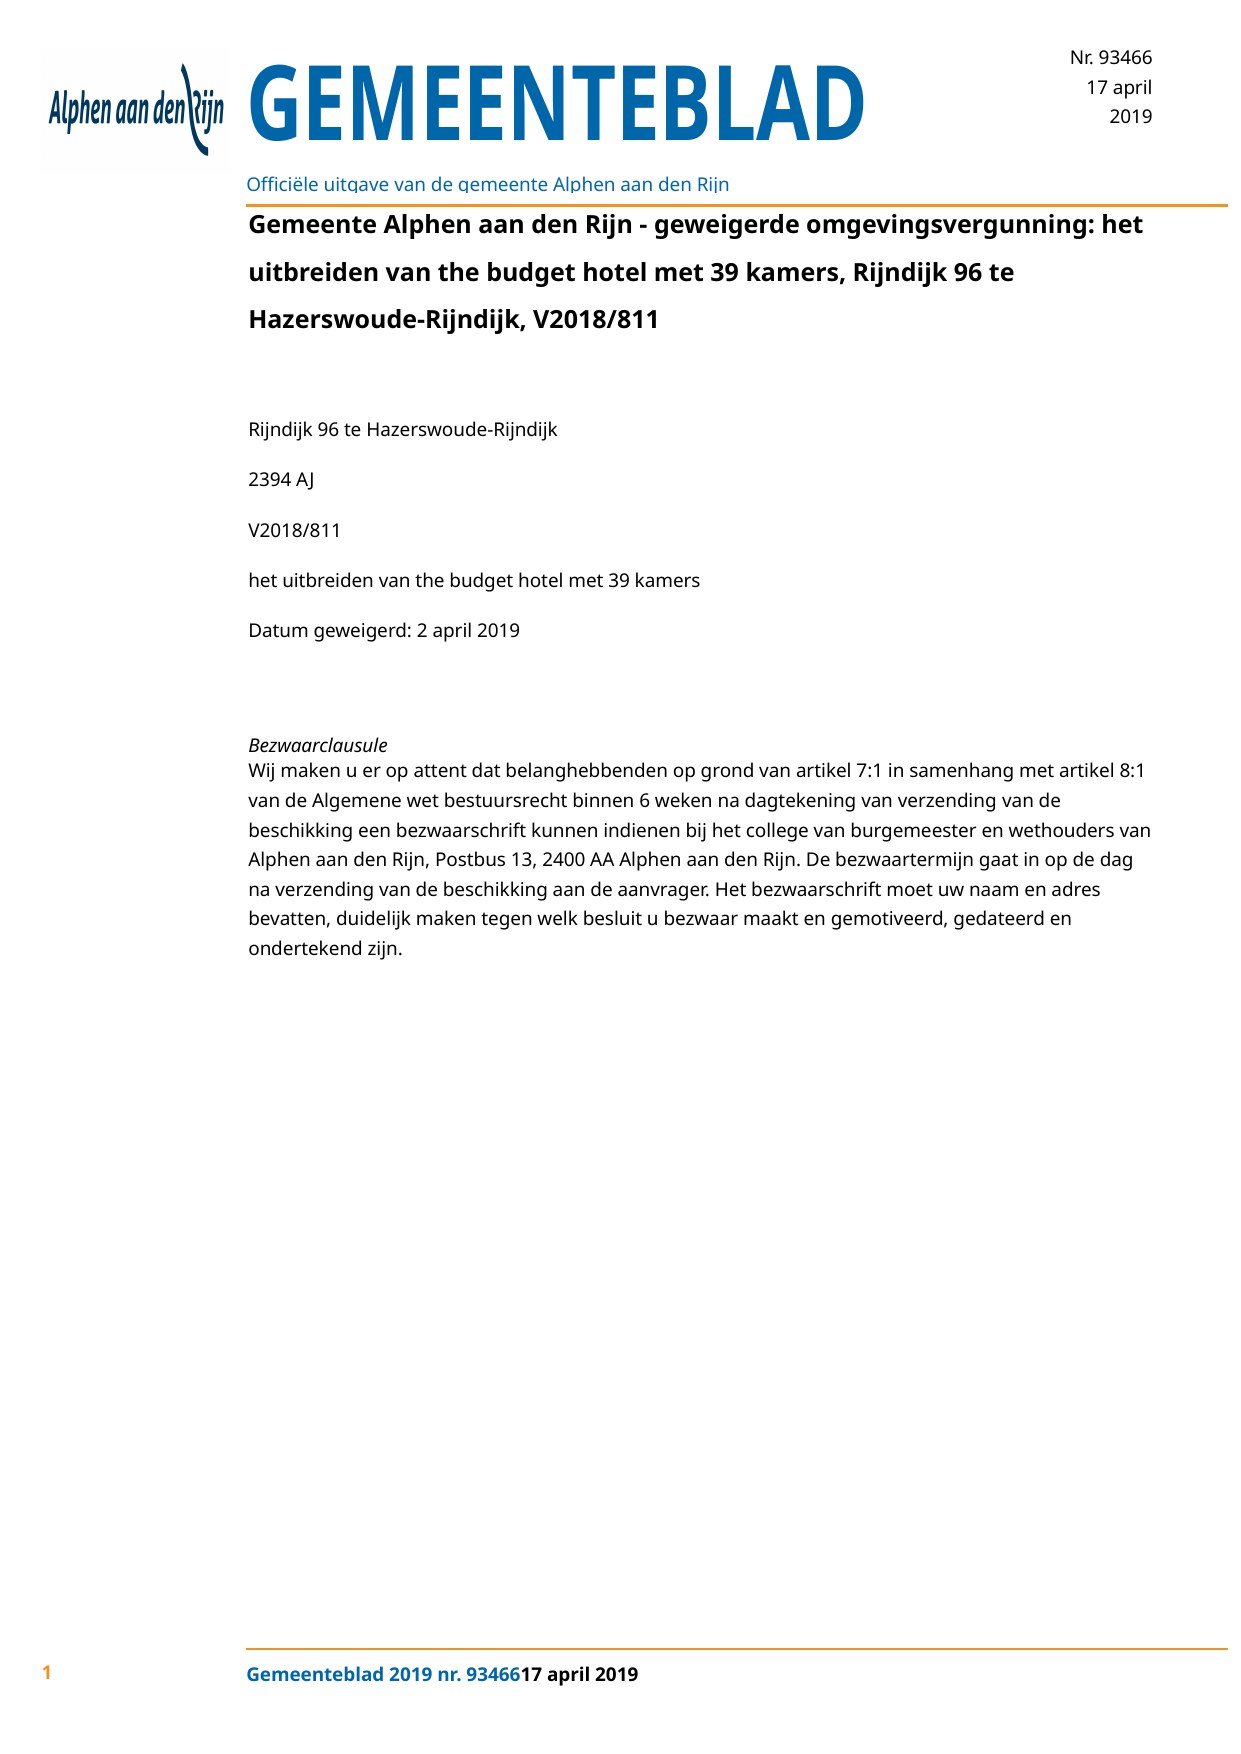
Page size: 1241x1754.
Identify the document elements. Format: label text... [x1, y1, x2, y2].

text Bezwaarclausule [248, 732, 1152, 758]
picture [41, 47, 231, 172]
text Wij maken u er op attent dat belanghebbenden op grond van artikel 7:1 in samenhang met artikel 8:1 van de Algemene wet bestuursrecht binnen 6 weken na dagtekening van verzending van de beschikking een bezwaarschrift kunnen indienen bij het college van burgemeester en wethouders van Alphen aan den Rijn, Postbus 13, 2400 AA Alphen aan den Rijn. De bezwaartermijn gaat in op de dag na verzending van de beschikking aan de aanvrager. Het bezwaarschrift moet uw naam en adres bevatten, duidelijk maken tegen welk besluit u bezwaar maakt en gemotiveerd, gedateerd en ondertekend zijn. [248, 758, 1152, 961]
text Gemeente Alphen aan den Rijn - geweigerde omgevingsvergunning: het uitbreiden van the budget hotel met 39 kamers, Rijndijk 96 te Hazerswoude-Rijndijk, V2018/811 [248, 207, 1152, 336]
text Rijndijk 96 te Hazerswoude-Rijndijk [248, 416, 1152, 442]
text Datum geweigerd: 2 april 2019 [248, 618, 1152, 643]
text 2394 AJ [248, 466, 1152, 492]
text V2018/811 [248, 517, 1152, 542]
text het uitbreiden van the budget hotel met 39 kamers [248, 567, 1152, 593]
